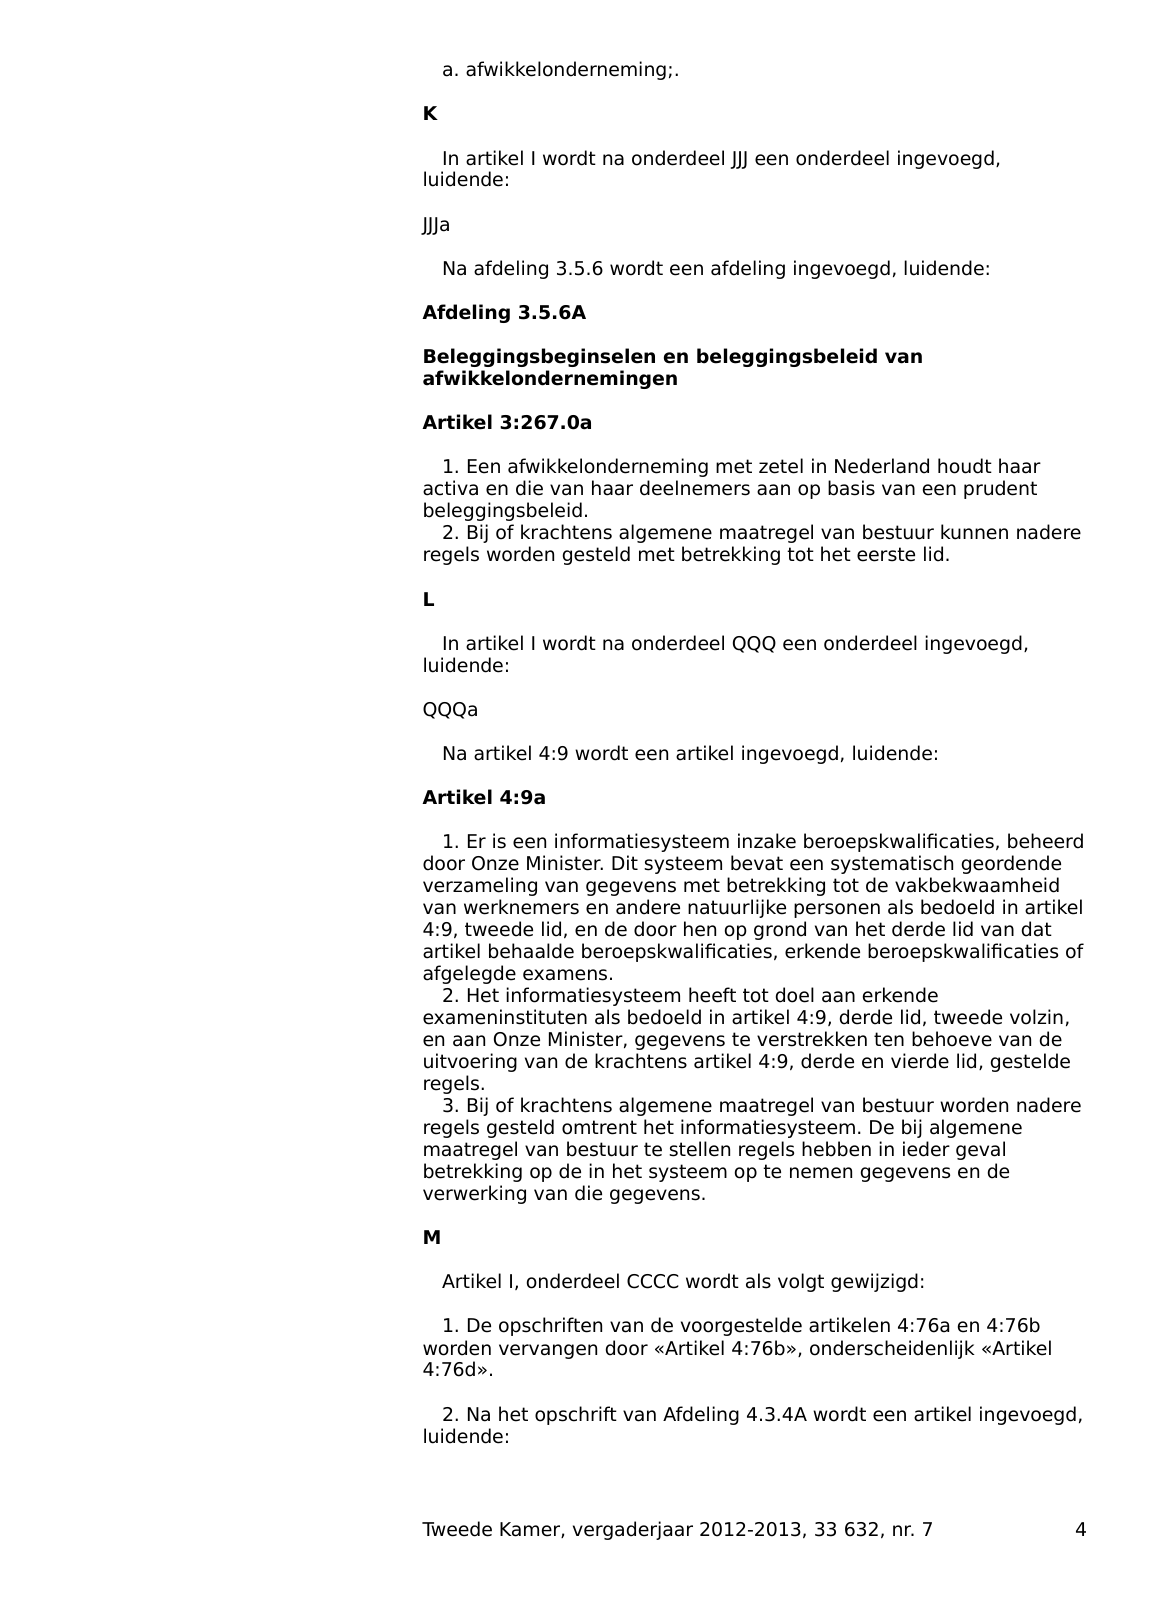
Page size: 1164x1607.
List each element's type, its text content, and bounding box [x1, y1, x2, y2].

subtitle Beleggingsbeginselen en beleggingsbeleid van afwikkelondernemingen [422, 346, 1087, 390]
text Na artikel 4:9 wordt een artikel ingevoegd, luidende: [422, 743, 1087, 765]
subtitle Afdeling 3.5.6A [422, 302, 1087, 324]
text In artikel I wordt na onderdeel QQQ een onderdeel ingevoegd, luidende: [422, 633, 1087, 677]
subtitle M [422, 1227, 1087, 1249]
subtitle L [422, 588, 1087, 610]
text Artikel I, onderdeel CCCC wordt als volgt gewijzigd: [422, 1271, 1087, 1293]
subtitle Artikel 3:267.0a [422, 412, 1087, 434]
text In artikel I wordt na onderdeel JJJ een onderdeel ingevoegd, luidende: [422, 147, 1087, 191]
subtitle JJJa [422, 213, 1087, 236]
text a. afwikkelonderneming;. [422, 59, 1087, 81]
subtitle K [422, 103, 1087, 125]
text 1. De opschriften van de voorgestelde artikelen 4:76a en 4:76b worden vervangen door «Artikel 4:76b», onderscheidenlijk «Artikel 4:76d». [422, 1315, 1087, 1381]
text 1. Een afwikkelonderneming met zetel in Nederland houdt haar activa en die van haar deelnemers aan op basis van een prudent beleggingsbeleid. [422, 456, 1087, 522]
text Na afdeling 3.5.6 wordt een afdeling ingevoegd, luidende: [422, 258, 1087, 280]
subtitle Artikel 4:9a [422, 787, 1087, 809]
subtitle QQQa [422, 699, 1087, 721]
text 3. Bij of krachtens algemene maatregel van bestuur worden nadere regels gesteld omtrent het informatiesysteem. De bij algemene maatregel van bestuur te stellen regels hebben in ieder geval betrekking op de in het systeem op te nemen gegevens en de verwerking van die gegevens. [422, 1095, 1087, 1205]
text 2. Het informatiesysteem heeft tot doel aan erkende exameninstituten als bedoeld in artikel 4:9, derde lid, tweede volzin, en aan Onze Minister, gegevens te verstrekken ten behoeve van de uitvoering van de krachtens artikel 4:9, derde en vierde lid, gestelde regels. [422, 985, 1087, 1095]
text 2. Na het opschrift van Afdeling 4.3.4A wordt een artikel ingevoegd, luidende: [422, 1403, 1087, 1447]
text 1. Er is een informatiesysteem inzake beroepskwalificaties, beheerd door Onze Minister. Dit systeem bevat een systematisch geordende verzameling van gegevens met betrekking tot de vakbekwaamheid van werknemers en andere natuurlijke personen als bedoeld in artikel 4:9, tweede lid, en de door hen op grond van het derde lid van dat artikel behaalde beroepskwalificaties, erkende beroepskwalificaties of afgelegde examens. [422, 831, 1087, 985]
text 2. Bij of krachtens algemene maatregel van bestuur kunnen nadere regels worden gesteld met betrekking tot het eerste lid. [422, 522, 1087, 566]
